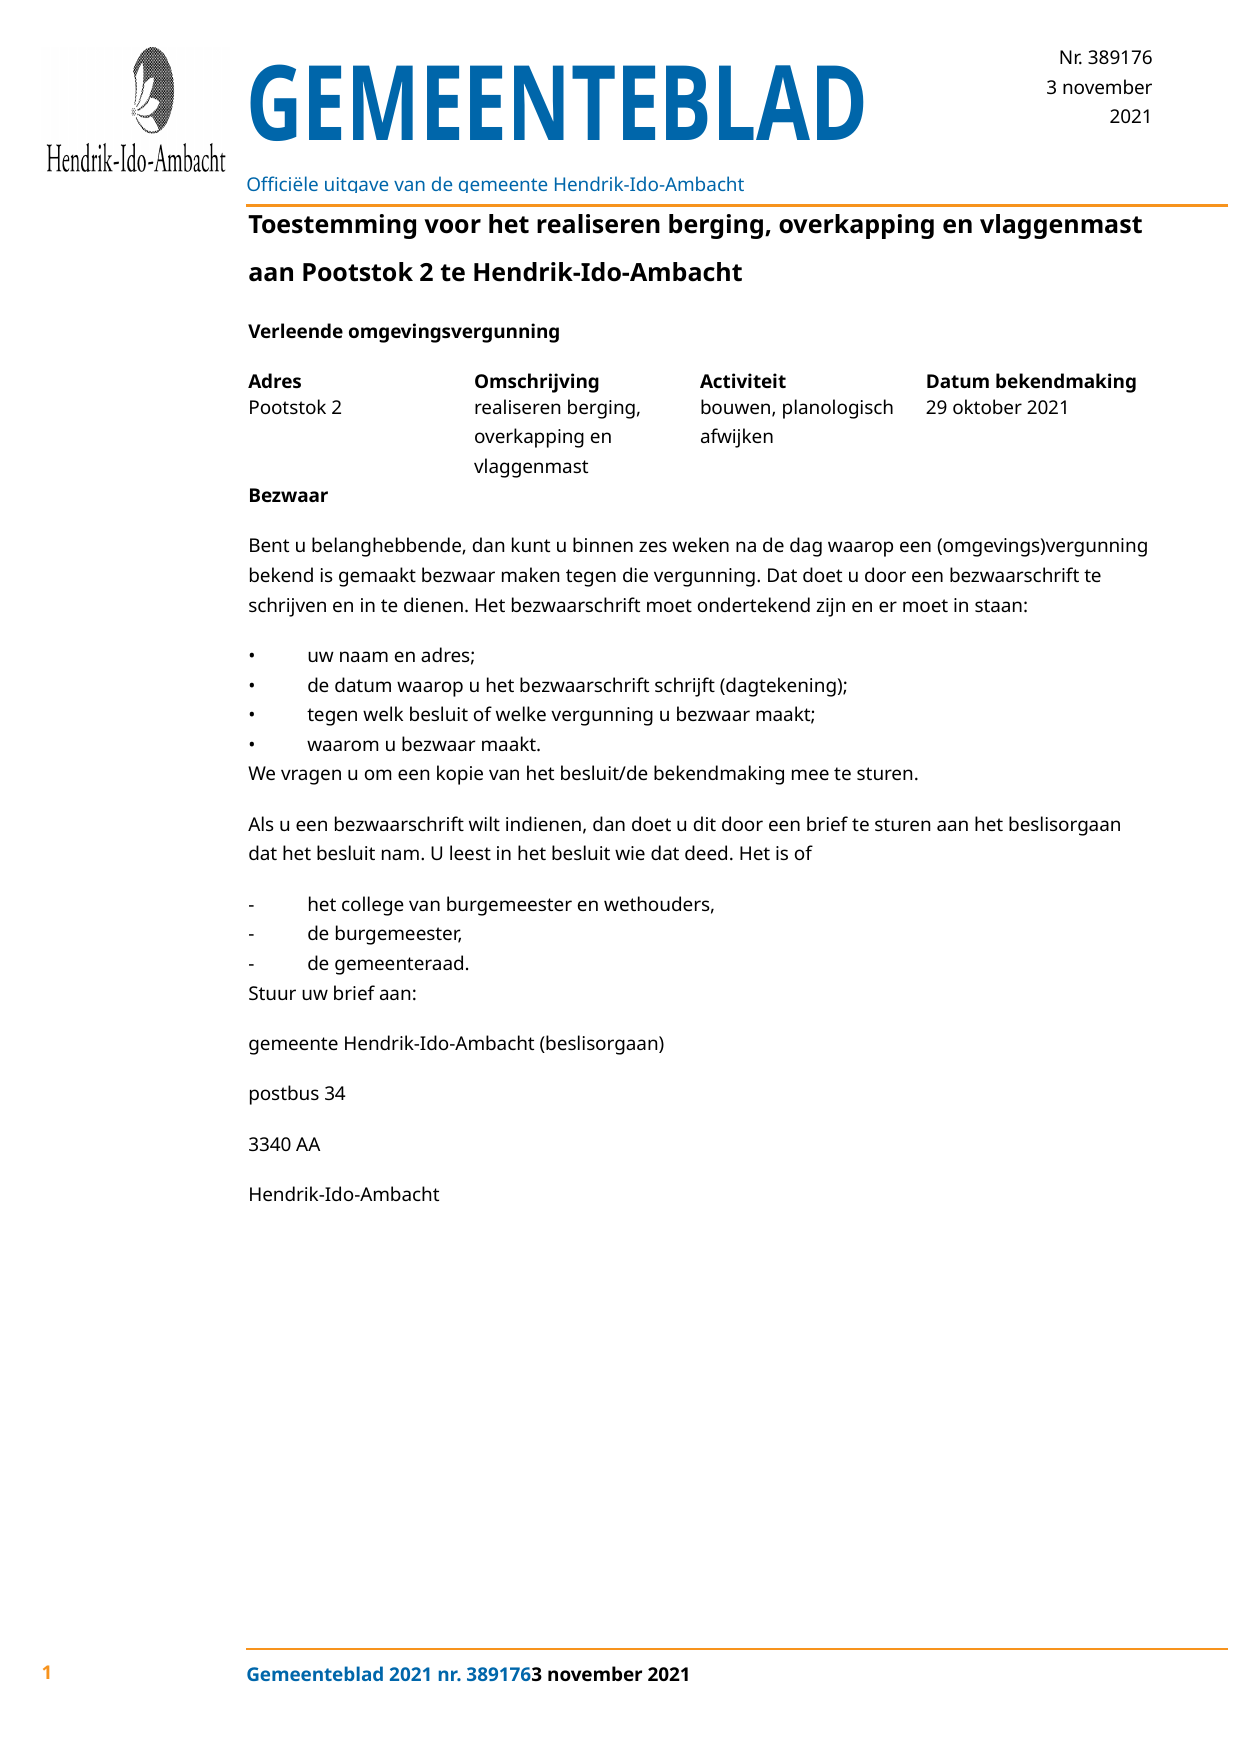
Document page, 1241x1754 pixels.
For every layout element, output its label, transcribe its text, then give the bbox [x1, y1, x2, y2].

text We vragen u om een kopie van het besluit/de bekendmaking mee te sturen. [248, 761, 1152, 786]
table_header Datum bekendmaking [926, 369, 1152, 394]
table_cell Pootstok 2 [248, 394, 474, 479]
list waarom u bezwaar maakt. [248, 731, 1152, 757]
text 3340 AA [248, 1131, 1152, 1157]
text Verleende omgevingsvergunning [248, 318, 1152, 344]
text Bezwaar [248, 482, 1152, 508]
text Stuur uw brief aan: [248, 980, 1152, 1006]
list tegen welk besluit of welke vergunning u bezwaar maakt; [248, 701, 1152, 727]
text Toestemming voor het realiseren berging, overkapping en vlaggenmast aan Pootstok 2 te Hendrik-Ido-Ambacht [248, 207, 1152, 288]
list de burgemeester, [248, 921, 1152, 946]
text postbus 34 [248, 1081, 1152, 1106]
list uw naam en adres; [248, 642, 1152, 668]
text Bent u belanghebbende, dan kunt u binnen zes weken na de dag waarop een (omgevings)vergunning bekend is gemaakt bezwaar maken tegen die vergunning. Dat doet u door een bezwaarschrift te schrijven en in te dienen. Het bezwaarschrift moet ondertekend zijn en er moet in staan: [248, 533, 1152, 618]
list de datum waarop u het bezwaarschrift schrijft (dagtekening); [248, 672, 1152, 698]
table_header Omschrijving [474, 369, 700, 394]
list het college van burgemeester en wethouders, [248, 891, 1152, 917]
table_header Adres [248, 369, 474, 394]
picture [41, 47, 231, 172]
table_cell realiseren berging, overkapping en vlaggenmast [474, 394, 700, 479]
list de gemeenteraad. [248, 950, 1152, 976]
text Hendrik-Ido-Ambacht [248, 1181, 1152, 1207]
table_header Activiteit [700, 369, 926, 394]
text gemeente Hendrik-Ido-Ambacht (beslisorgaan) [248, 1030, 1152, 1056]
text Als u een bezwaarschrift wilt indienen, dan doet u dit door een brief te sturen aan het beslisorgaan dat het besluit nam. U leest in het besluit wie dat deed. Het is of [248, 811, 1152, 866]
table_cell 29 oktober 2021 [926, 394, 1152, 479]
table_cell bouwen, planologisch afwijken [700, 394, 926, 479]
